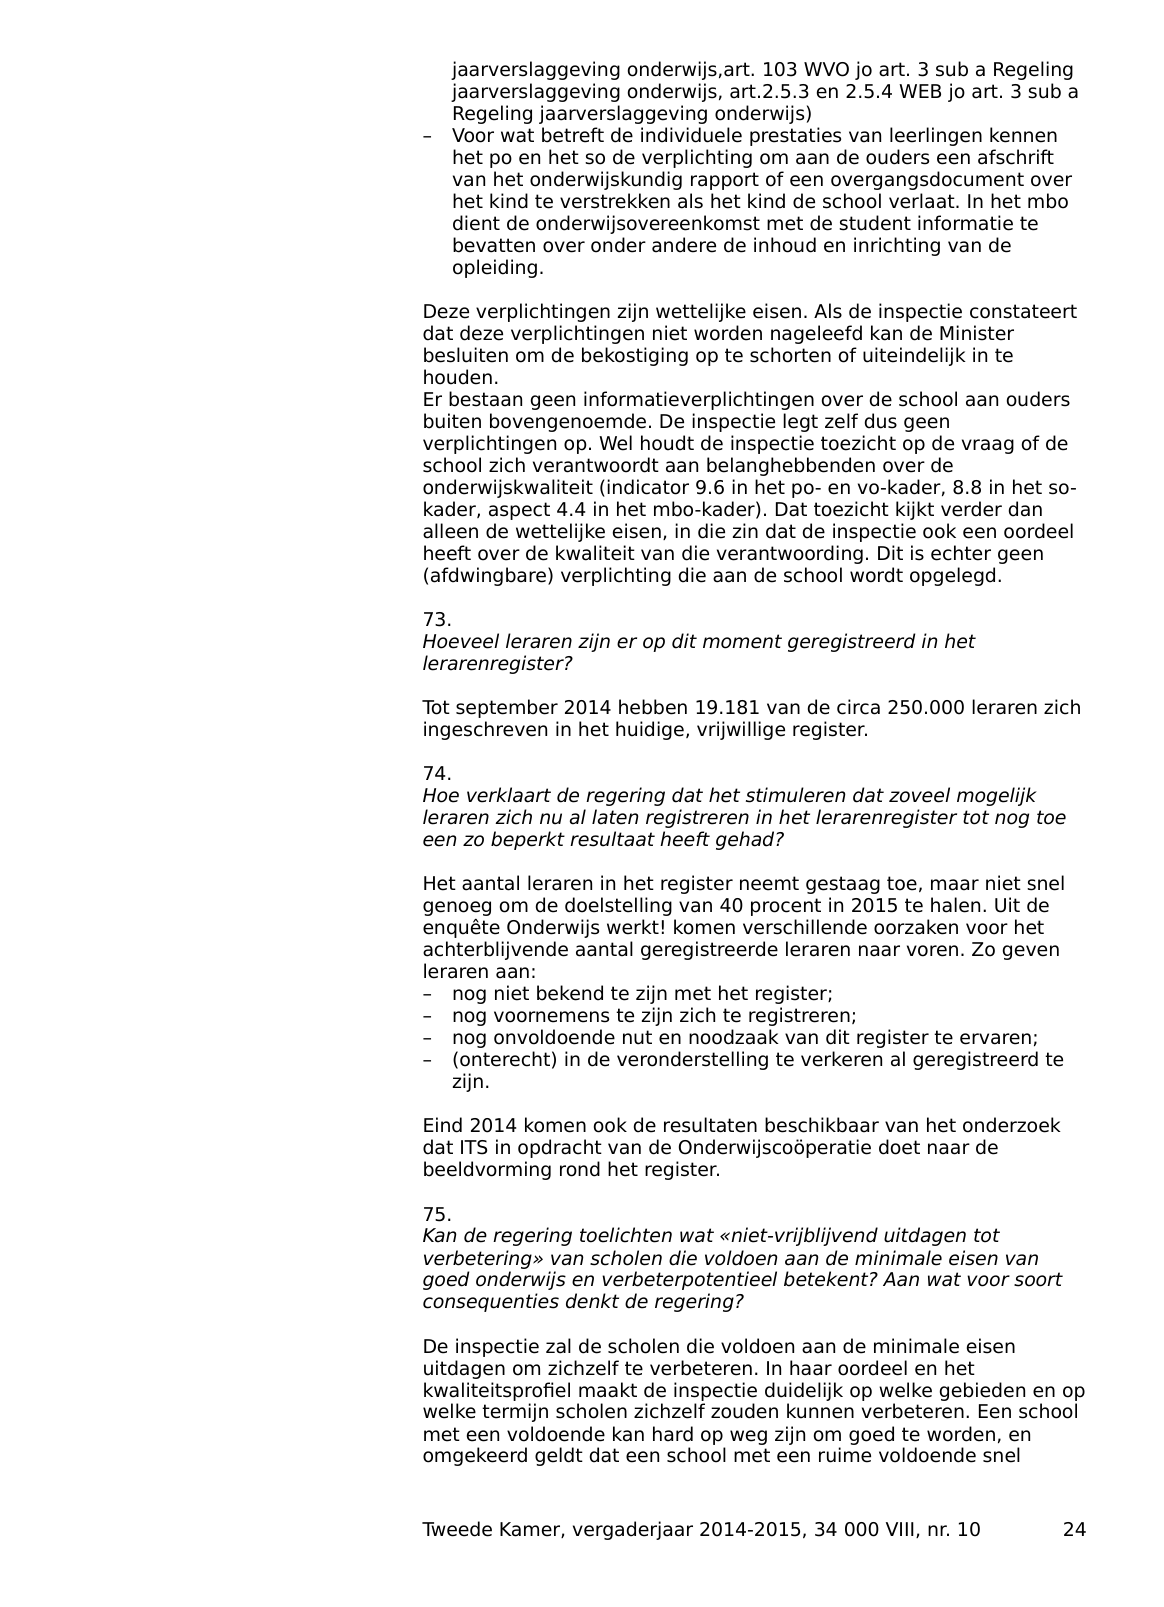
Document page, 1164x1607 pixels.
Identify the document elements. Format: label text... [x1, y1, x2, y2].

text Hoe verklaart de regering dat het stimuleren dat zoveel mogelijk leraren zich nu al laten registreren in het lerarenregister tot nog toe een zo beperkt resultaat heeft gehad? [422, 785, 1087, 851]
text De inspectie zal de scholen die voldoen aan de minimale eisen uitdagen om zichzelf te verbeteren. In haar oordeel en het kwaliteitsprofiel maakt de inspectie duidelijk op welke gebieden en op welke termijn scholen zichzelf zouden kunnen verbeteren. Een school met een voldoende kan hard op weg zijn om goed te worden, en omgekeerd geldt dat een school met een ruime voldoende snel [422, 1336, 1087, 1467]
text 74. [422, 763, 1087, 785]
text Hoeveel leraren zijn er op dit moment geregistreerd in het lerarenregister? [422, 631, 1087, 675]
text – nog voornemens te zijn zich te registreren; [422, 1005, 1087, 1027]
text jaarverslaggeving onderwijs,art. 103 WVO jo art. 3 sub a Regeling jaarverslaggeving onderwijs, art.2.5.3 en 2.5.4 WEB jo art. 3 sub a Regeling jaarverslaggeving onderwijs) [422, 59, 1087, 125]
text – Voor wat betreft de individuele prestaties van leerlingen kennen het po en het so de verplichting om aan de ouders een afschrift van het onderwijskundig rapport of een overgangsdocument over het kind te verstrekken als het kind de school verlaat. In het mbo dient de onderwijsovereenkomst met de student informatie te bevatten over onder andere de inhoud en inrichting van de opleiding. [422, 125, 1087, 279]
text Tot september 2014 hebben 19.181 van de circa 250.000 leraren zich ingeschreven in het huidige, vrijwillige register. [422, 697, 1087, 741]
text Het aantal leraren in het register neemt gestaag toe, maar niet snel genoeg om de doelstelling van 40 procent in 2015 te halen. Uit de enquête Onderwijs werkt! komen verschillende oorzaken voor het achterblijvende aantal geregistreerde leraren naar voren. Zo geven leraren aan: [422, 873, 1087, 983]
text – (onterecht) in de veronderstelling te verkeren al geregistreerd te zijn. [422, 1049, 1087, 1093]
text Kan de regering toelichten wat «niet-vrijblijvend uitdagen tot verbetering» van scholen die voldoen aan de minimale eisen van goed onderwijs en verbeterpotentieel betekent? Aan wat voor soort consequenties denkt de regering? [422, 1225, 1087, 1313]
text 73. [422, 609, 1087, 631]
text 75. [422, 1203, 1087, 1225]
text Deze verplichtingen zijn wettelijke eisen. Als de inspectie constateert dat deze verplichtingen niet worden nageleefd kan de Minister besluiten om de bekostiging op te schorten of uiteindelijk in te houden. [422, 301, 1087, 389]
text – nog niet bekend te zijn met het register; [422, 983, 1087, 1005]
text – nog onvoldoende nut en noodzaak van dit register te ervaren; [422, 1027, 1087, 1049]
text Eind 2014 komen ook de resultaten beschikbaar van het onderzoek dat ITS in opdracht van de Onderwijscoöperatie doet naar de beeldvorming rond het register. [422, 1115, 1087, 1181]
text Er bestaan geen informatieverplichtingen over de school aan ouders buiten bovengenoemde. De inspectie legt zelf dus geen verplichtingen op. Wel houdt de inspectie toezicht op de vraag of de school zich verantwoordt aan belanghebbenden over de onderwijskwaliteit (indicator 9.6 in het po- en vo-kader, 8.8 in het so-kader, aspect 4.4 in het mbo-kader). Dat toezicht kijkt verder dan alleen de wettelijke eisen, in die zin dat de inspectie ook een oordeel heeft over de kwaliteit van die verantwoording. Dit is echter geen (afdwingbare) verplichting die aan de school wordt opgelegd. [422, 389, 1087, 587]
